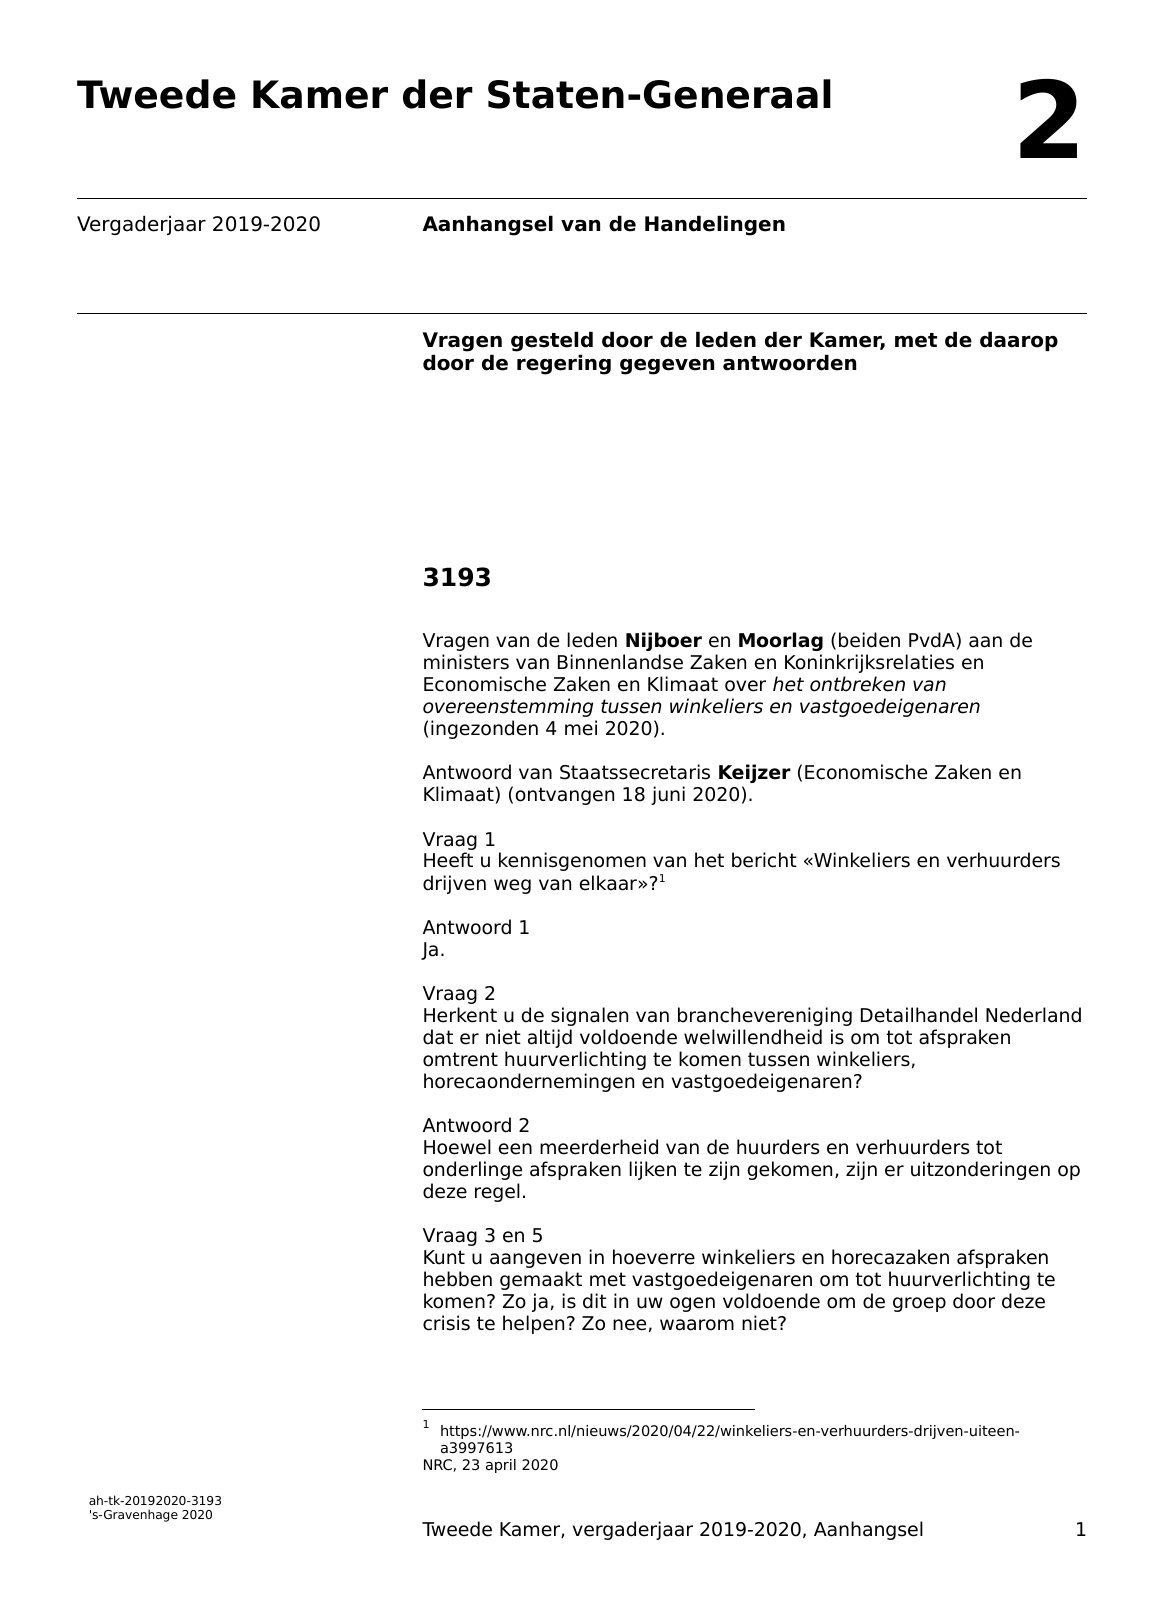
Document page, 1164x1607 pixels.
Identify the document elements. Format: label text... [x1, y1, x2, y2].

text Vraag 3 en 5 [422, 1225, 1087, 1247]
text Antwoord van Staatssecretaris Keijzer (Economische Zaken en Klimaat) (ontvangen 18 juni 2020). [422, 762, 1087, 806]
table_header 2 [886, 59, 1087, 198]
text Antwoord 2 [422, 1115, 1087, 1137]
text https://www.nrc.nl/nieuws/2020/04/22/winkeliers-en-verhuurders-drijven-uiteen-a3997613 [422, 1418, 1087, 1457]
text 's-Gravenhage 2020 [88, 1508, 323, 1522]
text Vraag 1 [422, 828, 1087, 850]
text Antwoord 1 [422, 917, 1087, 938]
text Vragen van de leden Nijboer en Moorlag (beiden PvdA) aan de ministers van Binnenlandse Zaken en Koninkrijksrelaties en Economische Zaken en Klimaat over het ontbreken van overeenstemming tussen winkeliers en vastgoedeigenaren (ingezonden 4 mei 2020). [422, 630, 1087, 740]
text NRC, 23 april 2020 [422, 1457, 1087, 1474]
table_cell Aanhangsel van de Handelingen [422, 199, 1087, 313]
table_cell [77, 314, 422, 375]
table_cell Vergaderjaar 2019-2020 [77, 199, 422, 313]
table_header Tweede Kamer der Staten-Generaal [77, 59, 886, 198]
text Ja. [422, 938, 1087, 961]
text Herkent u de signalen van branchevereniging Detailhandel Nederland dat er niet altijd voldoende welwillendheid is om tot afspraken omtrent huurverlichting te komen tussen winkeliers, horecaondernemingen en vastgoedeigenaren? [422, 1005, 1087, 1093]
text Heeft u kennisgenomen van het bericht «Winkeliers en verhuurders drijven weg van elkaar»? [422, 850, 1087, 894]
text ah-tk-20192020-3193 [88, 1494, 323, 1508]
text Kunt u aangeven in hoeverre winkeliers en horecazaken afspraken hebben gemaakt met vastgoedeigenaren om tot huurverlichting te komen? Zo ja, is dit in uw ogen voldoende om de groep door deze crisis te helpen? Zo nee, waarom niet? [422, 1247, 1087, 1335]
text 3193 [422, 563, 1087, 592]
table_cell Vragen gesteld door de leden der Kamer, met de daarop door de regering gegeven antwoorden [422, 314, 1087, 375]
text Vraag 2 [422, 983, 1087, 1005]
text Hoewel een meerderheid van de huurders en verhuurders tot onderlinge afspraken lijken te zijn gekomen, zijn er uitzonderingen op deze regel. [422, 1137, 1087, 1203]
